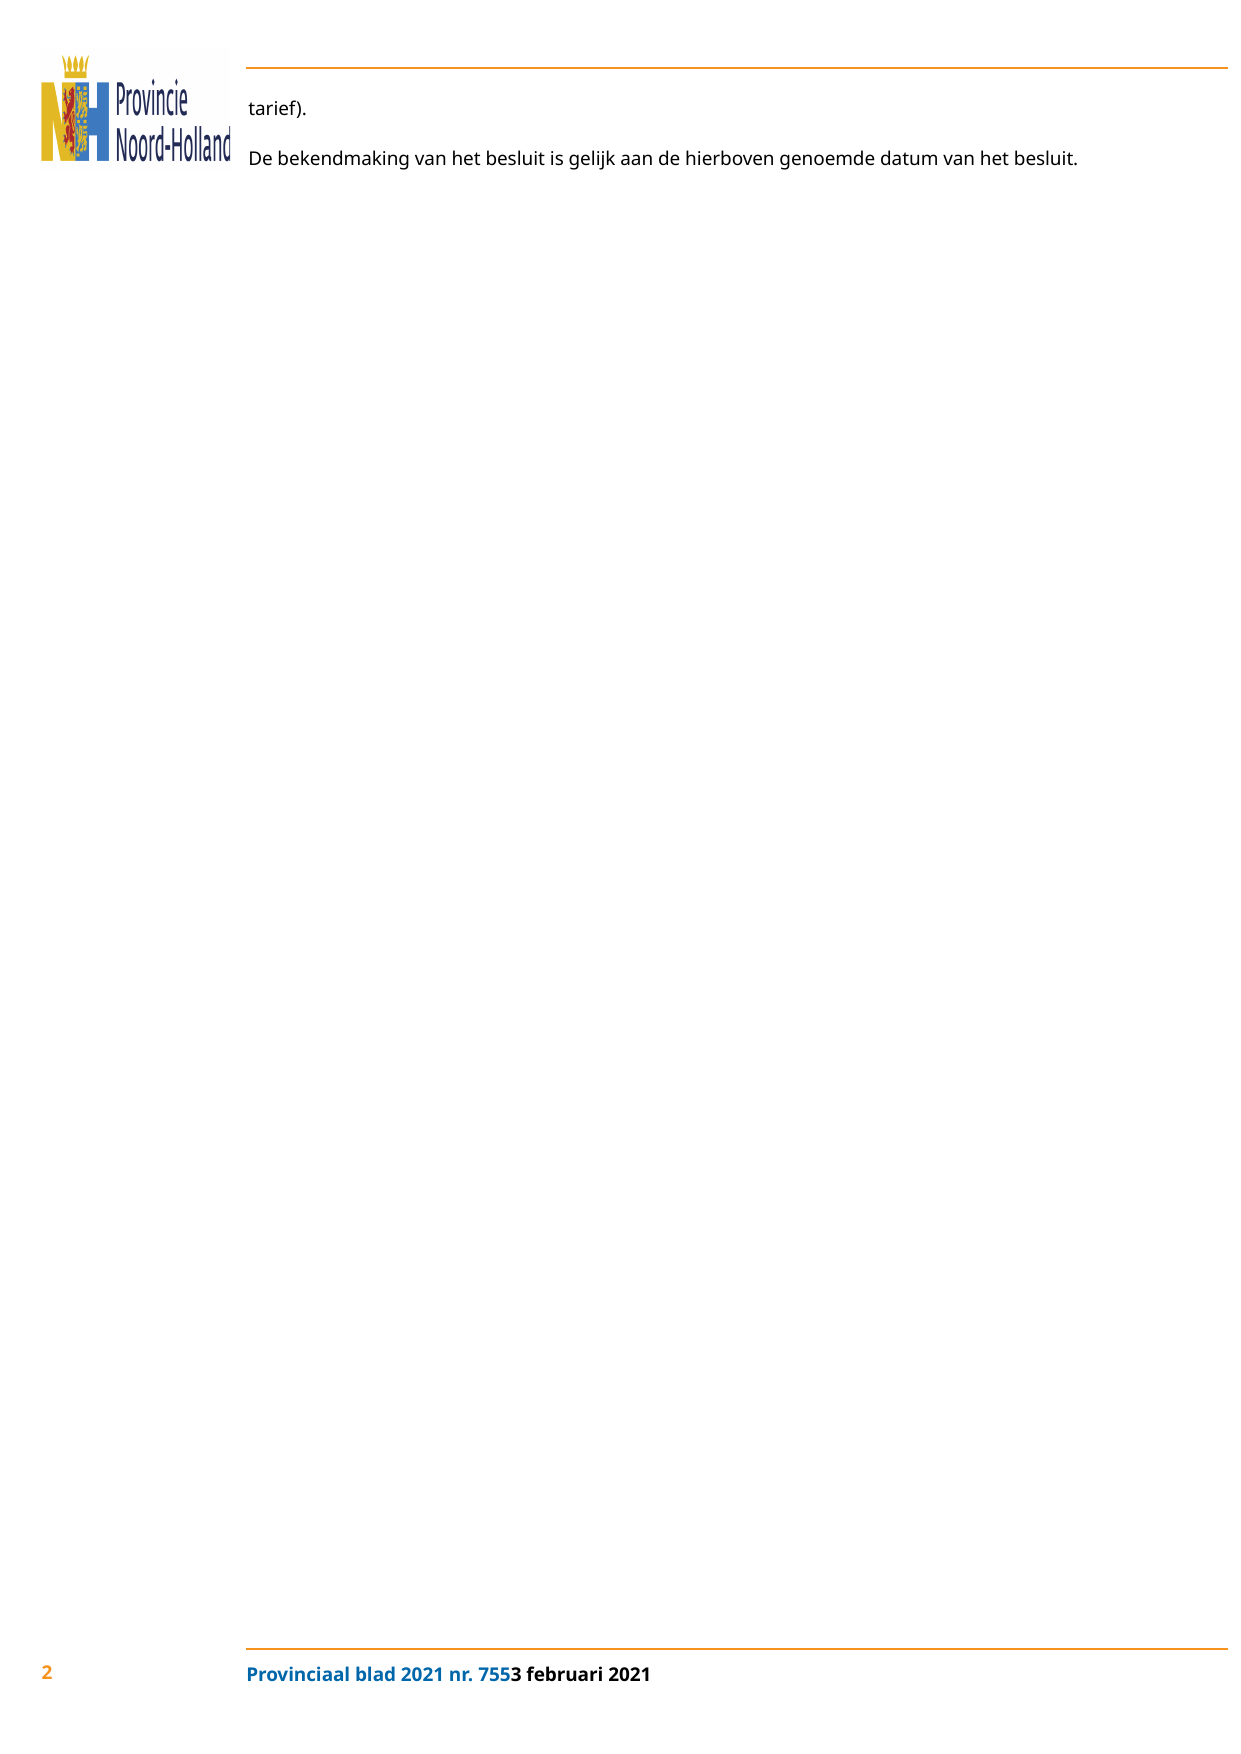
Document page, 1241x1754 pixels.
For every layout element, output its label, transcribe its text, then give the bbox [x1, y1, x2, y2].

picture [41, 47, 231, 172]
text De bekendmaking van het besluit is gelijk aan de hierboven genoemde datum van het besluit. [248, 145, 1152, 171]
text tarief). [248, 95, 1152, 121]
